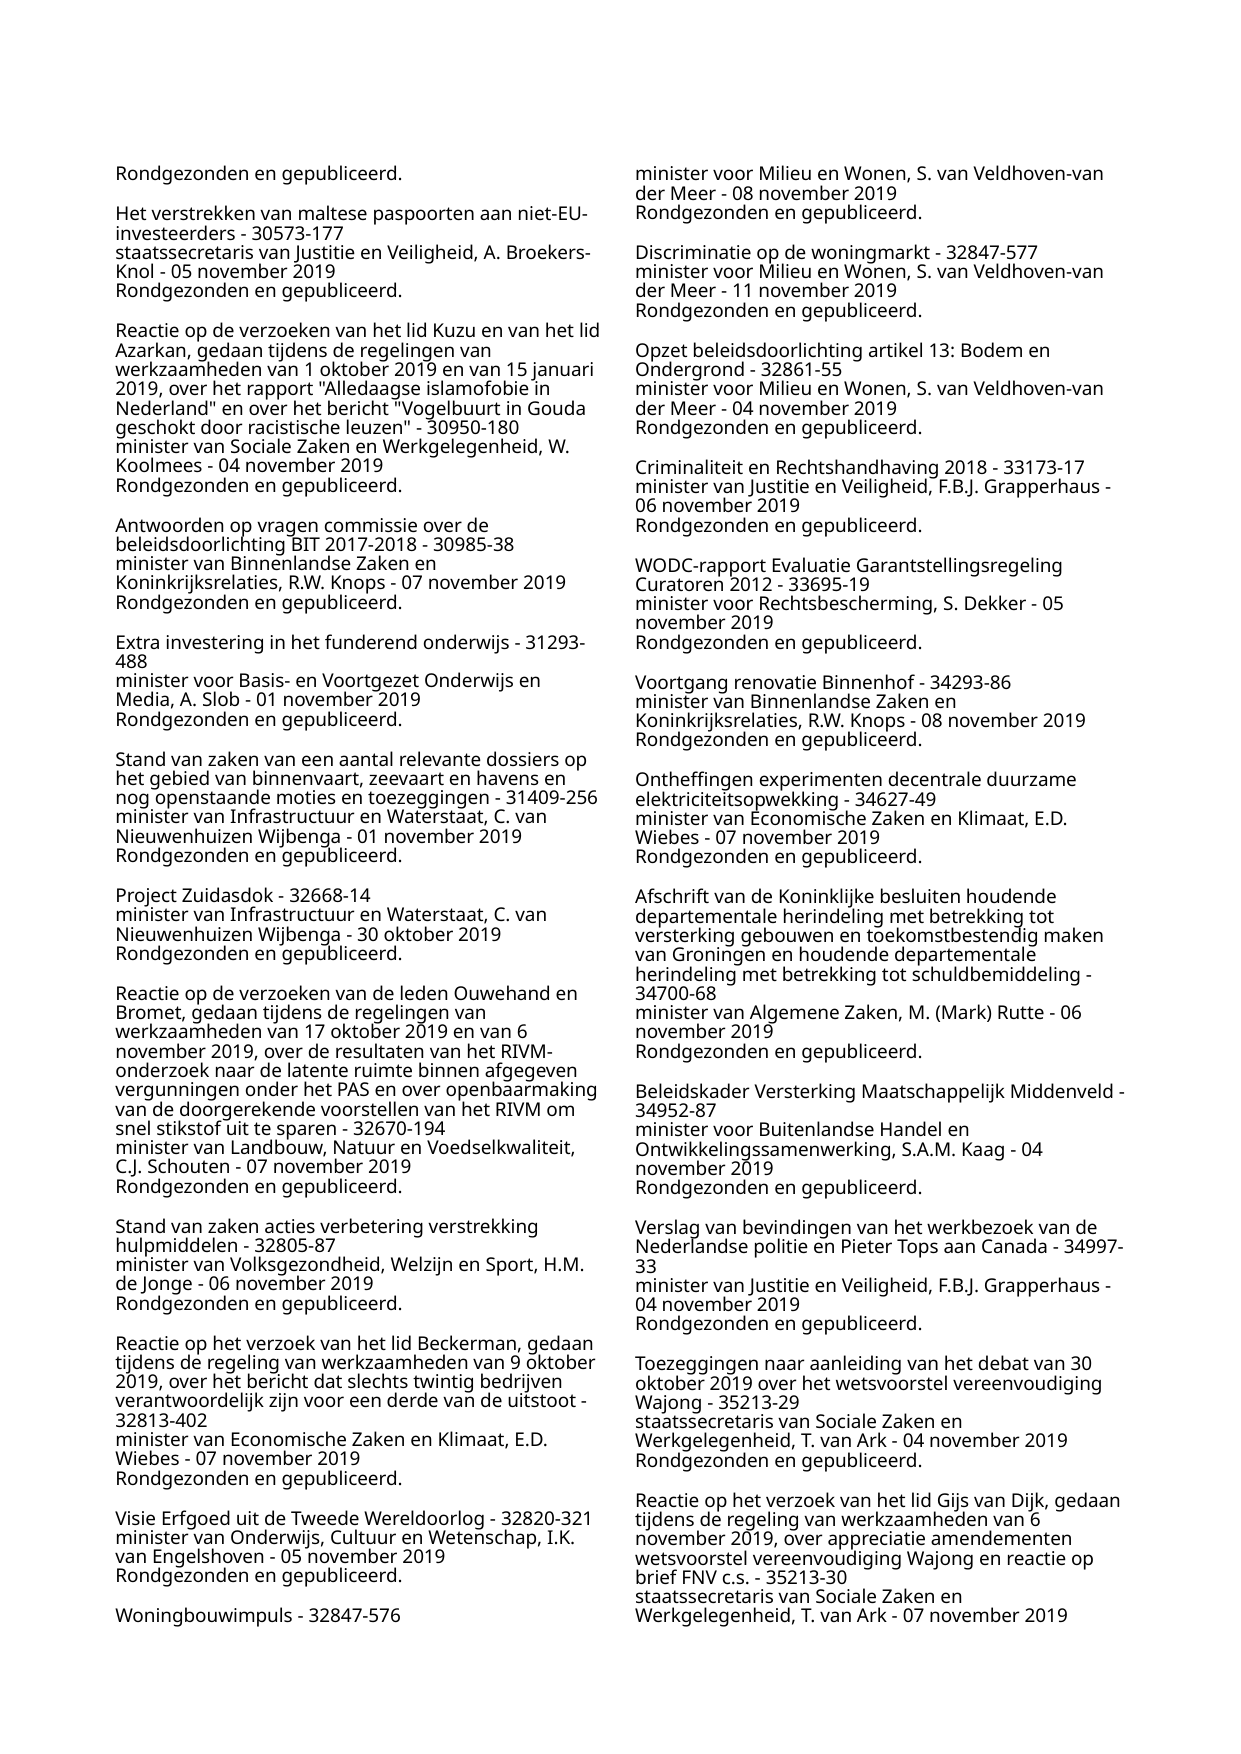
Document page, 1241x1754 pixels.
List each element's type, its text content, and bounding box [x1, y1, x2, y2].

text Rondgezonden en gepubliceerd. [115, 594, 605, 613]
text Opzet beleidsdoorlichting artikel 13: Bodem en Ondergrond - 32861-55 [635, 342, 1125, 380]
text minister van Sociale Zaken en Werkgelegenheid, W. Koolmees - 04 november 2019 [115, 438, 605, 477]
text Rondgezonden en gepubliceerd. [635, 1179, 1125, 1198]
text Rondgezonden en gepubliceerd. [635, 1452, 1125, 1471]
text Rondgezonden en gepubliceerd. [635, 517, 1125, 536]
text staatssecretaris van Justitie en Veiligheid, A. Broekers-Knol - 05 november 2019 [115, 244, 605, 282]
text Rondgezonden en gepubliceerd. [635, 302, 1125, 321]
text minister van Algemene Zaken, M. (Mark) Rutte - 06 november 2019 [635, 1004, 1125, 1043]
text Rondgezonden en gepubliceerd. [635, 634, 1125, 653]
text Reactie op het verzoek van het lid Gijs van Dijk, gedaan tijdens de regeling van werkzaamheden van 6 november 2019, over appreciatie amendementen wetsvoorstel vereenvoudiging Wajong en reactie op brief FNV c.s. - 35213-30 [635, 1492, 1125, 1588]
text Rondgezonden en gepubliceerd. [115, 477, 605, 496]
text WODC-rapport Evaluatie Garantstellingsregeling Curatoren 2012 - 33695-19 [635, 557, 1125, 595]
text minister van Binnenlandse Zaken en Koninkrijksrelaties, R.W. Knops - 08 november 2019 [635, 693, 1125, 731]
text Beleidskader Versterking Maatschappelijk Middenveld - 34952-87 [635, 1083, 1125, 1121]
text Rondgezonden en gepubliceerd. [115, 711, 605, 730]
text Discriminatie op de woningmarkt - 32847-577 [635, 244, 1125, 263]
text Reactie op het verzoek van het lid Beckerman, gedaan tijdens de regeling van werkzaamheden van 9 oktober 2019, over het bericht dat slechts twintig bedrijven verantwoordelijk zijn voor een derde van de uitstoot - 32813-402 [115, 1335, 605, 1431]
text minister voor Buitenlandse Handel en Ontwikkelingssamenwerking, S.A.M. Kaag - 04 november 2019 [635, 1121, 1125, 1179]
text Rondgezonden en gepubliceerd. [115, 1567, 605, 1587]
text minister van Economische Zaken en Klimaat, E.D. Wiebes - 07 november 2019 [635, 810, 1125, 848]
text Voortgang renovatie Binnenhof - 34293-86 [635, 674, 1125, 693]
text minister voor Basis- en Voortgezet Onderwijs en Media, A. Slob - 01 november 2019 [115, 672, 605, 711]
text Rondgezonden en gepubliceerd. [635, 848, 1125, 868]
text Project Zuidasdok - 32668-14 [115, 887, 605, 906]
text minister voor Milieu en Wonen, S. van Veldhoven-van der Meer - 04 november 2019 [635, 380, 1125, 419]
text Rondgezonden en gepubliceerd. [635, 731, 1125, 751]
text Rondgezonden en gepubliceerd. [635, 419, 1125, 438]
text minister voor Rechtsbescherming, S. Dekker - 05 november 2019 [635, 595, 1125, 634]
text Stand van zaken van een aantal relevante dossiers op het gebied van binnenvaart, zeevaart en havens en nog openstaande moties en toezeggingen - 31409-256 [115, 751, 605, 808]
text Criminaliteit en Rechtshandhaving 2018 - 33173-17 [635, 459, 1125, 478]
text minister van Binnenlandse Zaken en Koninkrijksrelaties, R.W. Knops - 07 november 2019 [115, 555, 605, 594]
text Rondgezonden en gepubliceerd. [115, 282, 605, 302]
text Rondgezonden en gepubliceerd. [115, 165, 605, 184]
text Het verstrekken van maltese paspoorten aan niet-EU-investeerders - 30573-177 [115, 205, 605, 244]
text minister voor Milieu en Wonen, S. van Veldhoven-van der Meer - 08 november 2019 [635, 165, 1125, 204]
text Rondgezonden en gepubliceerd. [635, 204, 1125, 223]
text Ontheffingen experimenten decentrale duurzame elektriciteitsopwekking - 34627-49 [635, 771, 1125, 810]
text Verslag van bevindingen van het werkbezoek van de Nederlandse politie en Pieter Tops aan Canada - 34997-33 [635, 1219, 1125, 1277]
text Rondgezonden en gepubliceerd. [115, 1178, 605, 1197]
text minister van Landbouw, Natuur en Voedselkwaliteit, C.J. Schouten - 07 november 2019 [115, 1139, 605, 1178]
text Rondgezonden en gepubliceerd. [635, 1315, 1125, 1335]
text staatssecretaris van Sociale Zaken en Werkgelegenheid, T. van Ark - 04 november 2019 [635, 1413, 1125, 1452]
text Stand van zaken acties verbetering verstrekking hulpmiddelen - 32805-87 [115, 1218, 605, 1256]
text Antwoorden op vragen commissie over de beleidsdoorlichting BIT 2017-2018 - 30985-38 [115, 517, 605, 555]
text Rondgezonden en gepubliceerd. [115, 1469, 605, 1489]
text Reactie op de verzoeken van de leden Ouwehand en Bromet, gedaan tijdens de regelingen van werkzaamheden van 17 oktober 2019 en van 6 november 2019, over de resultaten van het RIVM-onderzoek naar de latente ruimte binnen afgegeven vergunningen onder het PAS en over openbaarmaking van de doorgerekende voorstellen van het RIVM om snel stikstof uit te sparen - 32670-194 [115, 985, 605, 1139]
text Rondgezonden en gepubliceerd. [115, 847, 605, 866]
text Visie Erfgoed uit de Tweede Wereldoorlog - 32820-321 [115, 1509, 605, 1529]
text Rondgezonden en gepubliceerd. [115, 945, 605, 964]
text Rondgezonden en gepubliceerd. [635, 1043, 1125, 1062]
text minister van Volksgezondheid, Welzijn en Sport, H.M. de Jonge - 06 november 2019 [115, 1256, 605, 1295]
text minister van Justitie en Veiligheid, F.B.J. Grapperhaus - 06 november 2019 [635, 478, 1125, 517]
text minister van Infrastructuur en Waterstaat, C. van Nieuwenhuizen Wijbenga - 30 oktober 2019 [115, 906, 605, 945]
text minister van Economische Zaken en Klimaat, E.D. Wiebes - 07 november 2019 [115, 1431, 605, 1469]
text minister voor Milieu en Wonen, S. van Veldhoven-van der Meer - 11 november 2019 [635, 263, 1125, 302]
text Woningbouwimpuls - 32847-576 [115, 1607, 605, 1627]
text Extra investering in het funderend onderwijs - 31293-488 [115, 634, 605, 672]
text minister van Infrastructuur en Waterstaat, C. van Nieuwenhuizen Wijbenga - 01 november 2019 [115, 808, 605, 847]
text Rondgezonden en gepubliceerd. [115, 1295, 605, 1314]
text minister van Justitie en Veiligheid, F.B.J. Grapperhaus - 04 november 2019 [635, 1277, 1125, 1315]
text staatssecretaris van Sociale Zaken en Werkgelegenheid, T. van Ark - 07 november 2019 [635, 1588, 1125, 1627]
text Afschrift van de Koninklijke besluiten houdende departementale herindeling met betrekking tot versterking gebouwen en toekomstbestendig maken van Groningen en houdende departementale herindeling met betrekking tot schuldbemiddeling - 34700-68 [635, 888, 1125, 1004]
text Toezeggingen naar aanleiding van het debat van 30 oktober 2019 over het wetsvoorstel vereenvoudiging Wajong - 35213-29 [635, 1355, 1125, 1413]
text minister van Onderwijs, Cultuur en Wetenschap, I.K. van Engelshoven - 05 november 2019 [115, 1529, 605, 1567]
text Reactie op de verzoeken van het lid Kuzu en van het lid Azarkan, gedaan tijdens de regelingen van werkzaamheden van 1 oktober 2019 en van 15 januari 2019, over het rapport "Alledaagse islamofobie in Nederland" en over het bericht "Vogelbuurt in Gouda geschokt door racistische leuzen" - 30950-180 [115, 322, 605, 438]
